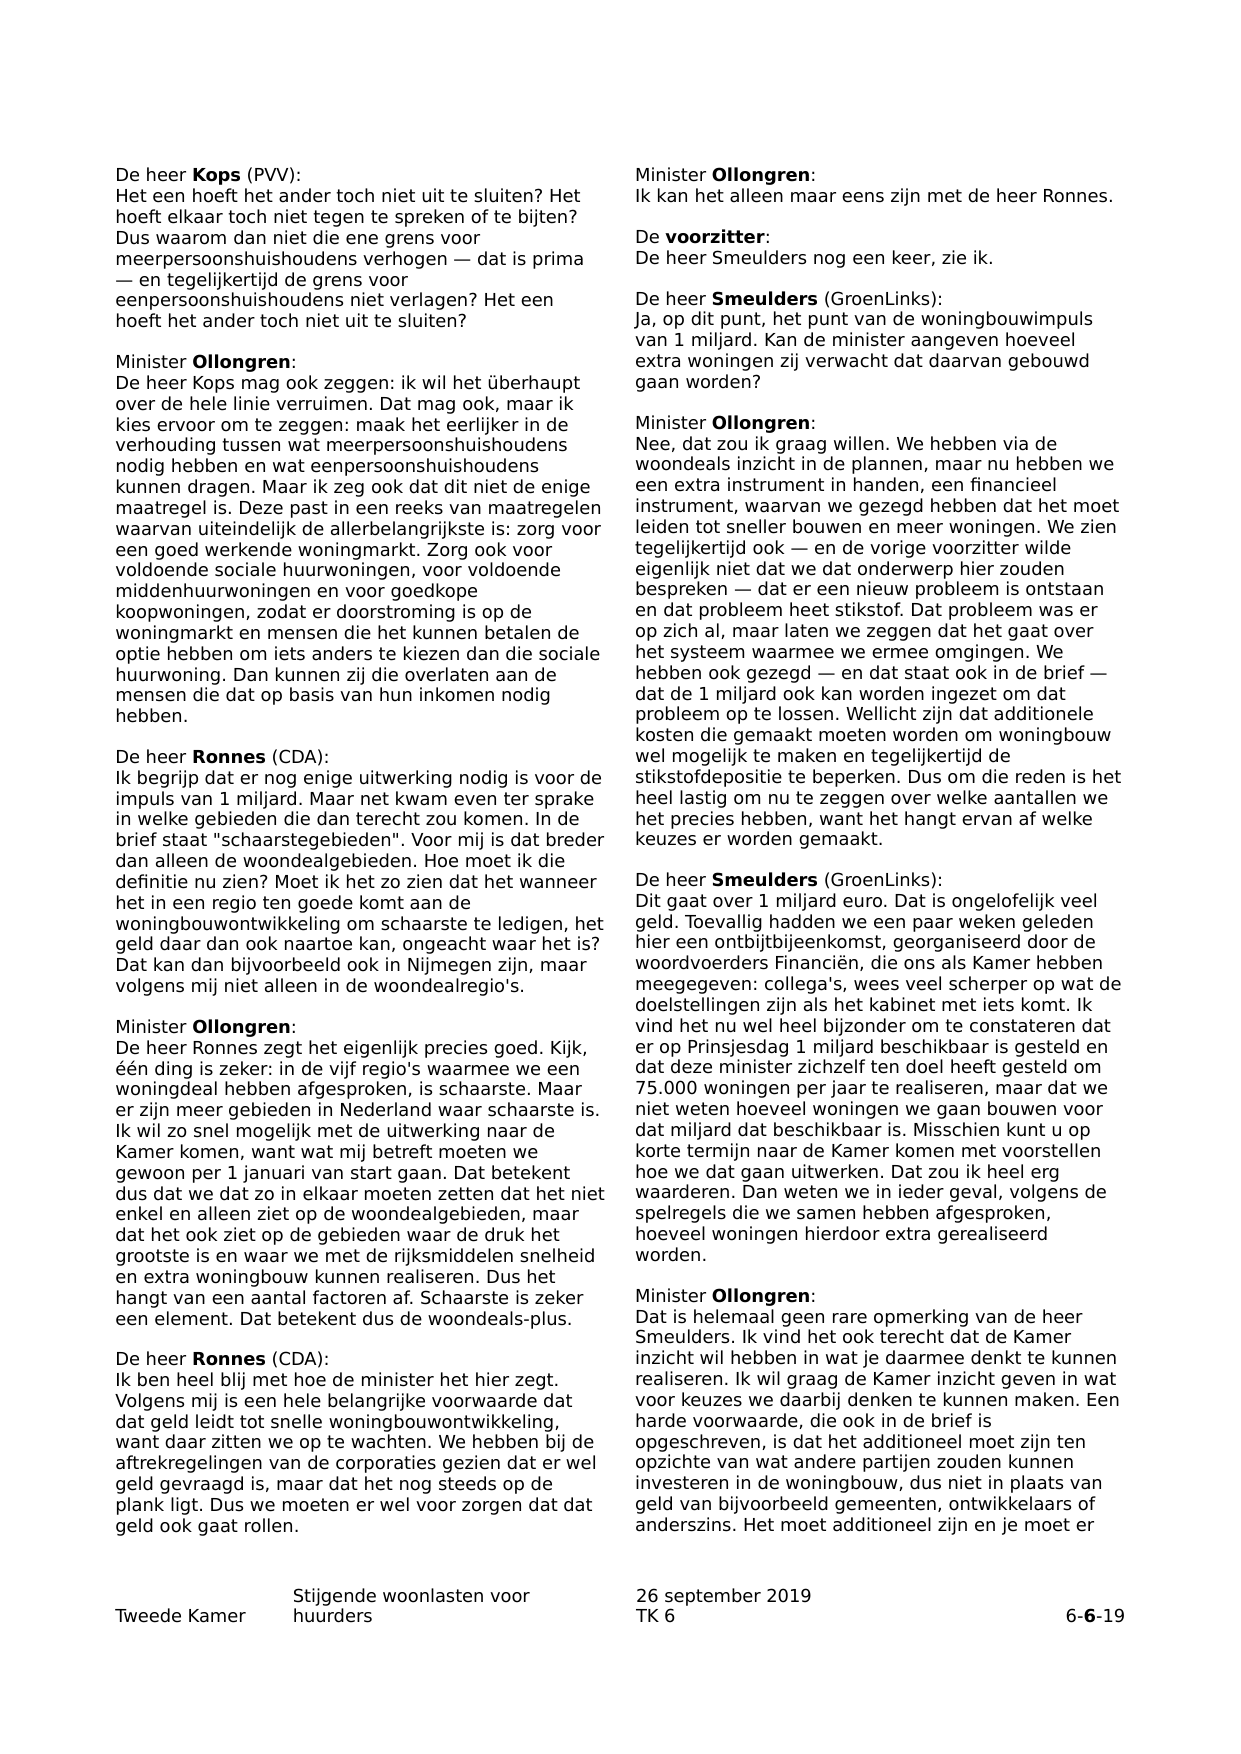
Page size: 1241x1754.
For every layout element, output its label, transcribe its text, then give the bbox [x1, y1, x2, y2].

text De voorzitter: [635, 227, 1125, 248]
text Ik kan het alleen maar eens zijn met de heer Ronnes. [635, 186, 1125, 207]
text Minister Ollongren: [635, 412, 1125, 433]
text De heer Smeulders (GroenLinks): [635, 288, 1125, 309]
text Minister Ollongren: [635, 165, 1125, 186]
text De heer Ronnes (CDA): [115, 1349, 605, 1370]
text Het een hoeft het ander toch niet uit te sluiten? Het hoeft elkaar toch niet tegen te spreken of te bijten? Dus waarom dan niet die ene grens voor meerpersoonshuishoudens verhogen — dat is prima — en tegelijkertijd de grens voor eenpersoonshuishoudens niet verlagen? Het een hoeft het ander toch niet uit te sluiten? [115, 186, 605, 332]
text De heer Ronnes zegt het eigenlijk precies goed. Kijk, één ding is zeker: in de vijf regio's waarmee we een woningdeal hebben afgesproken, is schaarste. Maar er zijn meer gebieden in Nederland waar schaarste is. Ik wil zo snel mogelijk met de uitwerking naar de Kamer komen, want wat mij betreft moeten we gewoon per 1 januari van start gaan. Dat betekent dus dat we dat zo in elkaar moeten zetten dat het niet enkel en alleen ziet op de woondealgebieden, maar dat het ook ziet op de gebieden waar de druk het grootste is en waar we met de rijksmiddelen snelheid en extra woningbouw kunnen realiseren. Dus het hangt van een aantal factoren af. Schaarste is zeker een element. Dat betekent dus de woondeals-plus. [115, 1037, 605, 1329]
text Minister Ollongren: [115, 1017, 605, 1037]
text Minister Ollongren: [115, 352, 605, 373]
text Dit gaat over 1 miljard euro. Dat is ongelofelijk veel geld. Toevallig hadden we een paar weken geleden hier een ontbijtbijeenkomst, georganiseerd door de woordvoerders Financiën, die ons als Kamer hebben meegegeven: collega's, wees veel scherper op wat de doelstellingen zijn als het kabinet met iets komt. Ik vind het nu wel heel bijzonder om te constateren dat er op Prinsjesdag 1 miljard beschikbaar is gesteld en dat deze minister zichzelf ten doel heeft gesteld om 75.000 woningen per jaar te realiseren, maar dat we niet weten hoeveel woningen we gaan bouwen voor dat miljard dat beschikbaar is. Misschien kunt u op korte termijn naar de Kamer komen met voorstellen hoe we dat gaan uitwerken. Dat zou ik heel erg waarderen. Dan weten we in ieder geval, volgens de spelregels die we samen hebben afgesproken, hoeveel woningen hierdoor extra gerealiseerd worden. [635, 891, 1125, 1266]
text De heer Smeulders nog een keer, zie ik. [635, 248, 1125, 268]
text Nee, dat zou ik graag willen. We hebben via de woondeals inzicht in de plannen, maar nu hebben we een extra instrument in handen, een financieel instrument, waarvan we gezegd hebben dat het moet leiden tot sneller bouwen en meer woningen. We zien tegelijkertijd ook — en de vorige voorzitter wilde eigenlijk niet dat we dat onderwerp hier zouden bespreken — dat er een nieuw probleem is ontstaan en dat probleem heet stikstof. Dat probleem was er op zich al, maar laten we zeggen dat het gaat over het systeem waarmee we ermee omgingen. We hebben ook gezegd — en dat staat ook in de brief — dat de 1 miljard ook kan worden ingezet om dat probleem op te lossen. Wellicht zijn dat additionele kosten die gemaakt moeten worden om woningbouw wel mogelijk te maken en tegelijkertijd de stikstofdepositie te beperken. Dus om die reden is het heel lastig om nu te zeggen over welke aantallen we het precies hebben, want het hangt ervan af welke keuzes er worden gemaakt. [635, 433, 1125, 850]
text Ja, op dit punt, het punt van de woningbouwimpuls van 1 miljard. Kan de minister aangeven hoeveel extra woningen zij verwacht dat daarvan gebouwd gaan worden? [635, 309, 1125, 392]
text Ik ben heel blij met hoe de minister het hier zegt. Volgens mij is een hele belangrijke voorwaarde dat dat geld leidt tot snelle woningbouwontwikkeling, want daar zitten we op te wachten. We hebben bij de aftrekregelingen van de corporaties gezien dat er wel geld gevraagd is, maar dat het nog steeds op de plank ligt. Dus we moeten er wel voor zorgen dat dat geld ook gaat rollen. [115, 1370, 605, 1536]
text Ik begrijp dat er nog enige uitwerking nodig is voor de impuls van 1 miljard. Maar net kwam even ter sprake in welke gebieden die dan terecht zou komen. In de brief staat "schaarstegebieden". Voor mij is dat breder dan alleen de woondealgebieden. Hoe moet ik die definitie nu zien? Moet ik het zo zien dat het wanneer het in een regio ten goede komt aan de woningbouwontwikkeling om schaarste te ledigen, het geld daar dan ook naartoe kan, ongeacht waar het is? Dat kan dan bijvoorbeeld ook in Nijmegen zijn, maar volgens mij niet alleen in de woondealregio's. [115, 767, 605, 997]
text De heer Ronnes (CDA): [115, 747, 605, 767]
text De heer Kops mag ook zeggen: ik wil het überhaupt over de hele linie verruimen. Dat mag ook, maar ik kies ervoor om te zeggen: maak het eerlijker in de verhouding tussen wat meerpersoonshuishoudens nodig hebben en wat eenpersoonshuishoudens kunnen dragen. Maar ik zeg ook dat dit niet de enige maatregel is. Deze past in een reeks van maatregelen waarvan uiteindelijk de allerbelangrijkste is: zorg voor een goed werkende woningmarkt. Zorg ook voor voldoende sociale huurwoningen, voor voldoende middenhuurwoningen en voor goedkope koopwoningen, zodat er doorstroming is op de woningmarkt en mensen die het kunnen betalen de optie hebben om iets anders te kiezen dan die sociale huurwoning. Dan kunnen zij die overlaten aan de mensen die dat op basis van hun inkomen nodig hebben. [115, 373, 605, 727]
text Minister Ollongren: [635, 1286, 1125, 1306]
text De heer Smeulders (GroenLinks): [635, 870, 1125, 891]
text De heer Kops (PVV): [115, 165, 605, 186]
text Dat is helemaal geen rare opmerking van de heer Smeulders. Ik vind het ook terecht dat de Kamer inzicht wil hebben in wat je daarmee denkt te kunnen realiseren. Ik wil graag de Kamer inzicht geven in wat voor keuzes we daarbij denken te kunnen maken. Een harde voorwaarde, die ook in de brief is opgeschreven, is dat het additioneel moet zijn ten opzichte van wat andere partijen zouden kunnen investeren in de woningbouw, dus niet in plaats van geld van bijvoorbeeld gemeenten, ontwikkelaars of anderszins. Het moet additioneel zijn en je moet er [635, 1306, 1125, 1536]
